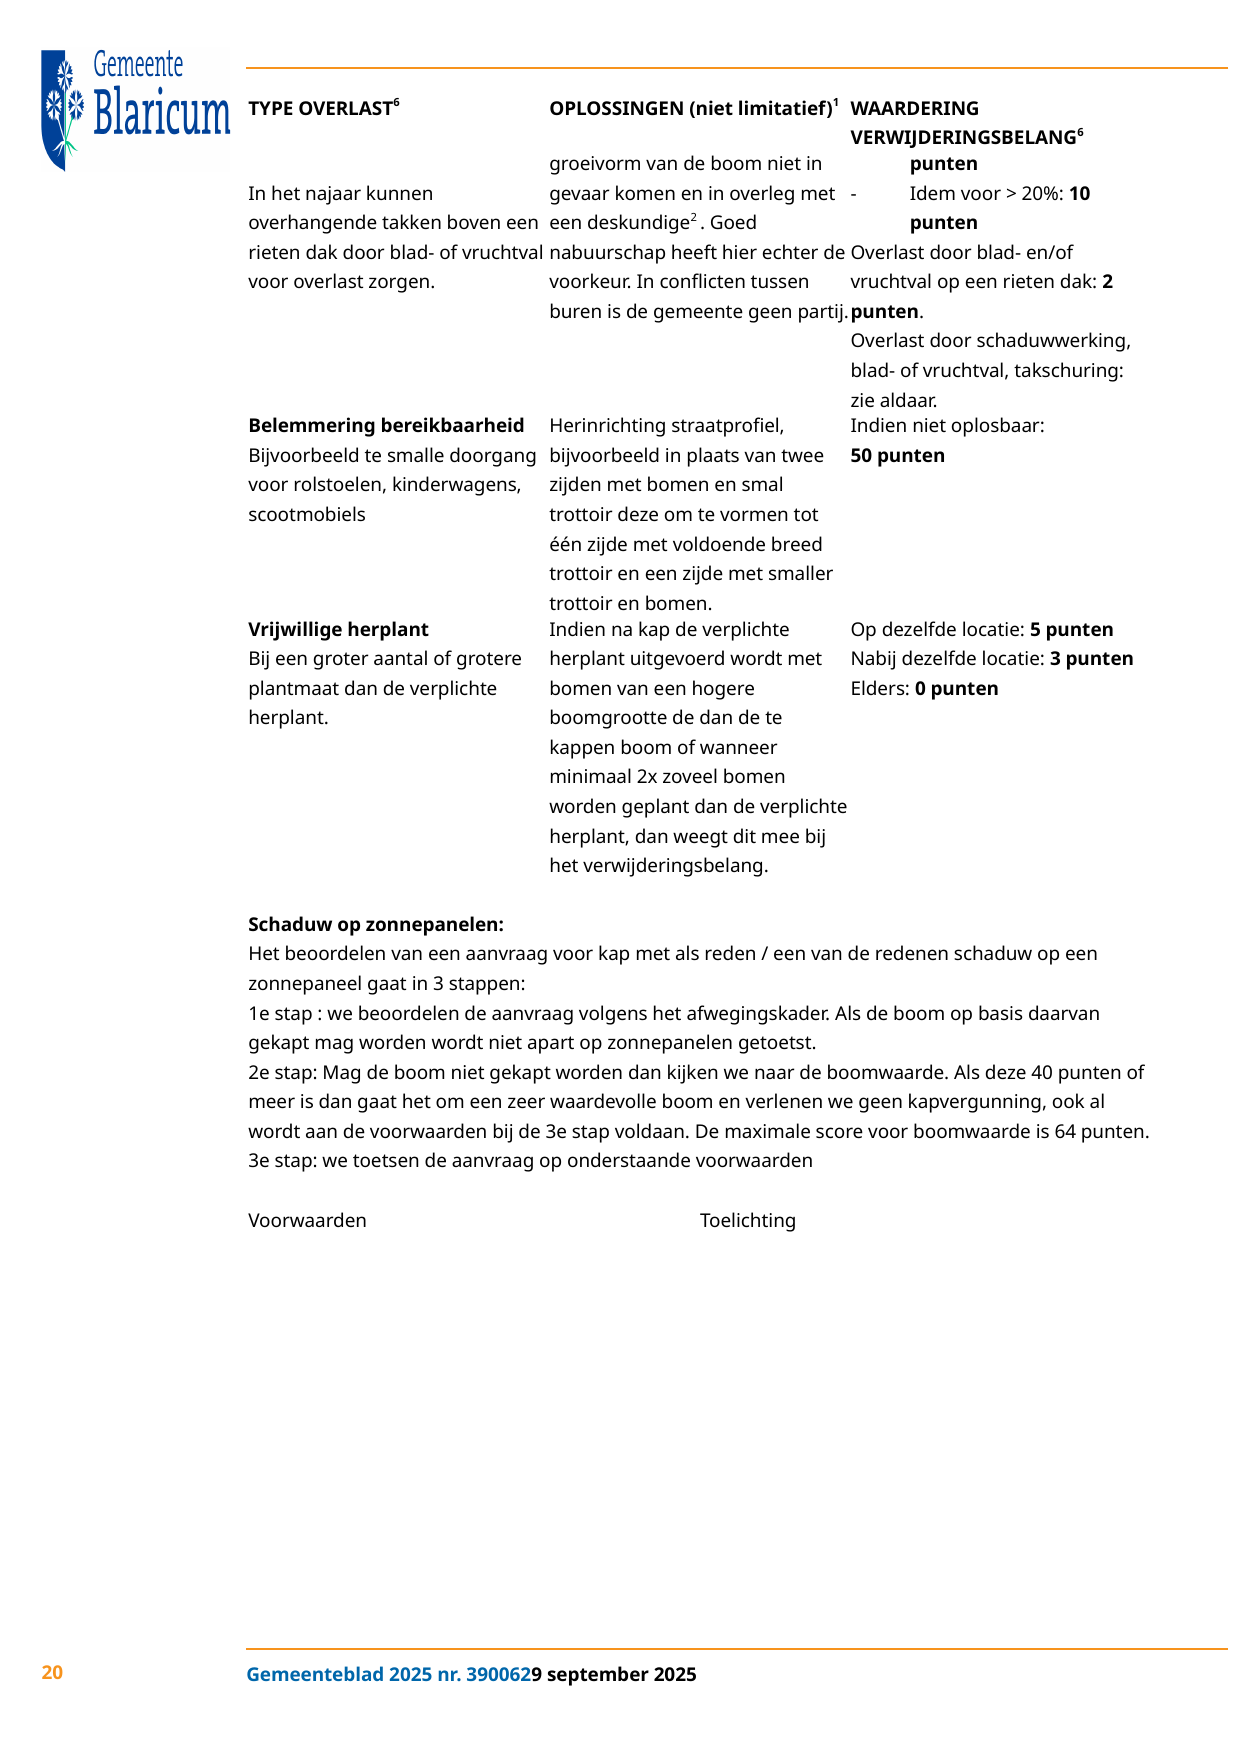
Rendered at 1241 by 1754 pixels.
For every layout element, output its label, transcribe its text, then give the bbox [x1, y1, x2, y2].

table_cell Belemmering bereikbaarheid Bijvoorbeeld te smalle doorgang voor rolstoelen, kinderwagens, scootmobiels [248, 413, 549, 616]
text 2e stap: Mag de boom niet gekapt worden dan kijken we naar de boomwaarde. Als deze 40 punten of meer is dan gaat het om een zeer waardevolle boom en verlenen we geen kapvergunning, ook al wordt aan de voorwaarden bij de 3e stap voldaan. De maximale score voor boomwaarde is 64 punten. [248, 1059, 1152, 1144]
table_cell In het najaar kunnen overhangende takken boven een rieten dak door blad- of vruchtval voor overlast zorgen. [248, 150, 549, 412]
text 1e stap : we beoordelen de aanvraag volgens het afwegingskader. Als de boom op basis daarvan gekapt mag worden wordt niet apart op zonnepanelen getoetst. [248, 1000, 1152, 1055]
table_header Toelichting [700, 1207, 1152, 1233]
table_cell Vrijwillige herplant Bij een groter aantal of grotere plantmaat dan de verplichte herplant. [248, 616, 549, 878]
table_header OPLOSSINGEN (niet limitatief)1 [549, 95, 850, 150]
text 3e stap: we toetsen de aanvraag op onderstaande voorwaarden [248, 1148, 1152, 1173]
table_header WAARDERING VERWIJDERINGSBELANG6 [850, 95, 1152, 150]
table_header TYPE OVERLAST6 [248, 95, 549, 150]
table_cell Indien niet oplosbaar: 50 punten [850, 413, 1152, 616]
table_header Voorwaarden [248, 1207, 700, 1233]
table_cell Herinrichting straatprofiel, bijvoorbeeld in plaats van twee zijden met bomen en smal trottoir deze om te vormen tot één zijde met voldoende breed trottoir en een zijde met smaller trottoir en bomen. [549, 413, 850, 616]
table_cell groeivorm van de boom niet in gevaar komen en in overleg met een deskundige2 . Goed nabuurschap heeft hier echter de voorkeur. In conflicten tussen buren is de gemeente geen partij. [549, 150, 850, 412]
text Schaduw op zonnepanelen: [248, 911, 1152, 937]
picture [41, 47, 231, 172]
table_cell Op dezelfde locatie: 5 punten Nabij dezelfde locatie: 3 punten Elders: 0 punten [850, 616, 1152, 878]
table_cell Indien na kap de verplichte herplant uitgevoerd wordt met bomen van een hogere boomgrootte de dan de te kappen boom of wanneer minimaal 2x zoveel bomen worden geplant dan de verplichte herplant, dan weegt dit mee bij het verwijderingsbelang. [549, 616, 850, 878]
text Het beoordelen van een aanvraag voor kap met als reden / een van de redenen schaduw op een zonnepaneel gaat in 3 stappen: [248, 941, 1152, 996]
table_cell punten Idem voor > 20%: 10 punten Overlast door blad- en/of vruchtval op een rieten dak: 2 punten. Overlast door schaduwwerking, blad- of vruchtval, takschuring: zie aldaar. [850, 150, 1152, 412]
